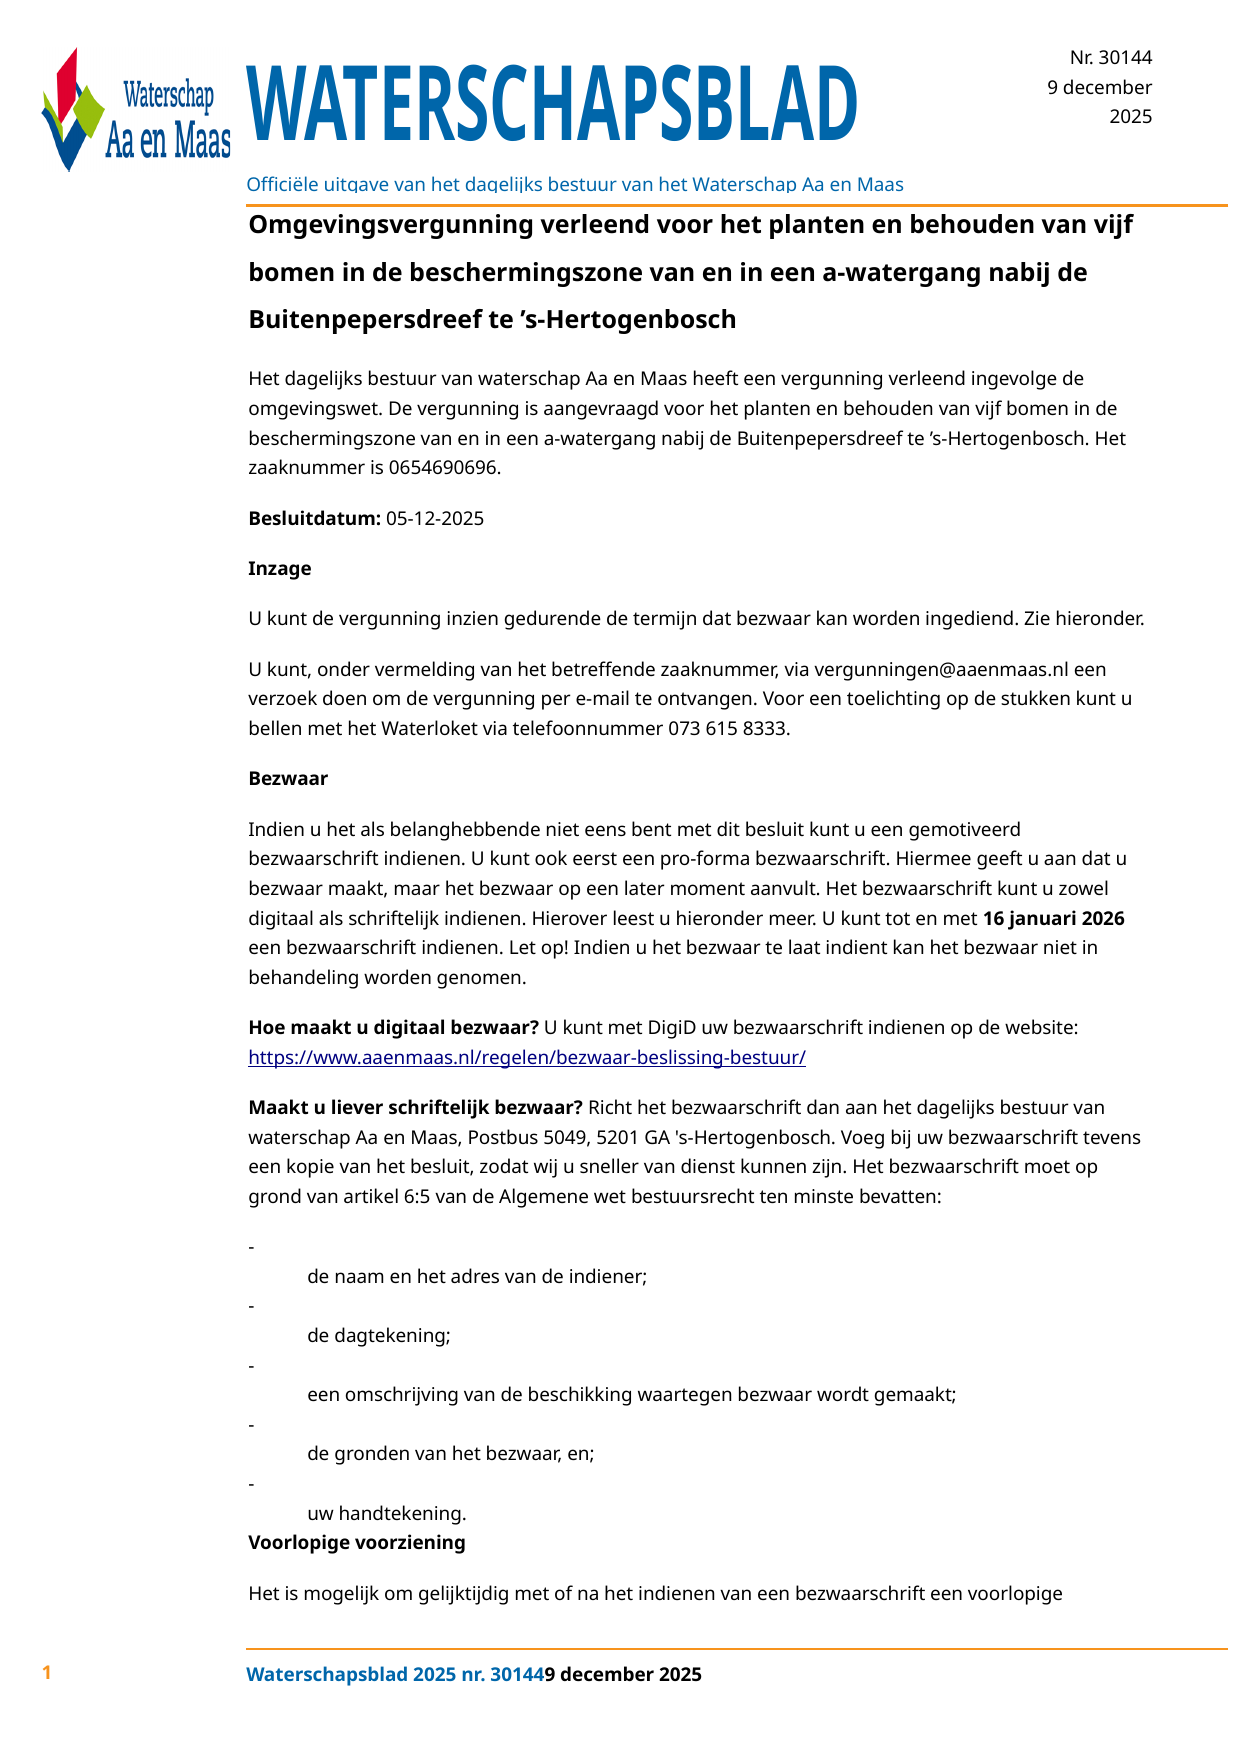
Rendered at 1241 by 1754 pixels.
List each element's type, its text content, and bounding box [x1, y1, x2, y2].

list een omschrijving van de beschikking waartegen bezwaar wordt gemaakt; [248, 1381, 1152, 1407]
list de gronden van het bezwaar, en; [248, 1441, 1152, 1466]
list de dagtekening; [248, 1322, 1152, 1348]
text Hoe maakt u digitaal bezwaar? U kunt met DigiD uw bezwaarschrift indienen op de website: https://www.aaenmaas.nl/regelen/bezwaar-beslissing-bestuur/ [248, 1014, 1152, 1069]
text Het is mogelijk om gelijktijdig met of na het indienen van een bezwaarschrift een voorlopige [248, 1580, 1152, 1605]
text Indien u het als belanghebbende niet eens bent met dit besluit kunt u een gemotiveerd bezwaarschrift indienen. U kunt ook eerst een pro-forma bezwaarschrift. Hiermee geeft u aan dat u bezwaar maakt, maar het bezwaar op een later moment aanvult. Het bezwaarschrift kunt u zowel digitaal als schriftelijk indienen. Hierover leest u hieronder meer. U kunt tot en met 16 januari 2026 een bezwaarschrift indienen. Let op! Indien u het bezwaar te laat indient kan het bezwaar niet in behandeling worden genomen. [248, 816, 1152, 989]
text Inzage [248, 555, 1152, 581]
text Het dagelijks bestuur van waterschap Aa en Maas heeft een vergunning verleend ingevolge de omgevingswet. De vergunning is aangevraagd voor het planten en behouden van vijf bomen in de beschermingszone van en in een a-watergang nabij de Buitenpepersdreef te ’s-Hertogenbosch. Het zaaknummer is 0654690696. [248, 366, 1152, 480]
list uw handtekening. [248, 1500, 1152, 1525]
text Bezwaar [248, 766, 1152, 791]
text U kunt de vergunning inzien gedurende de termijn dat bezwaar kan worden ingediend. Zie hieronder. [248, 606, 1152, 631]
text Omgevingsvergunning verleend voor het planten en behouden van vijf bomen in de beschermingszone van en in een a-watergang nabij de Buitenpepersdreef te ’s-Hertogenbosch [248, 207, 1152, 336]
text Voorlopige voorziening [248, 1529, 1152, 1555]
picture [41, 47, 231, 172]
text Besluitdatum: 05-12-2025 [248, 505, 1152, 530]
list de naam en het adres van de indiener; [248, 1263, 1152, 1289]
text Maakt u liever schriftelijk bezwaar? Richt het bezwaarschrift dan aan het dagelijks bestuur van waterschap Aa en Maas, Postbus 5049, 5201 GA 's-Hertogenbosch. Voeg bij uw bezwaarschrift tevens een kopie van het besluit, zodat wij u sneller van dienst kunnen zijn. Het bezwaarschrift moet op grond van artikel 6:5 van de Algemene wet bestuursrecht ten minste bevatten: [248, 1094, 1152, 1209]
text U kunt, onder vermelding van het betreffende zaaknummer, via vergunningen@aaenmaas.nl een verzoek doen om de vergunning per e-mail te ontvangen. Voor een toelichting op de stukken kunt u bellen met het Waterloket via telefoonnummer 073 615 8333. [248, 656, 1152, 741]
